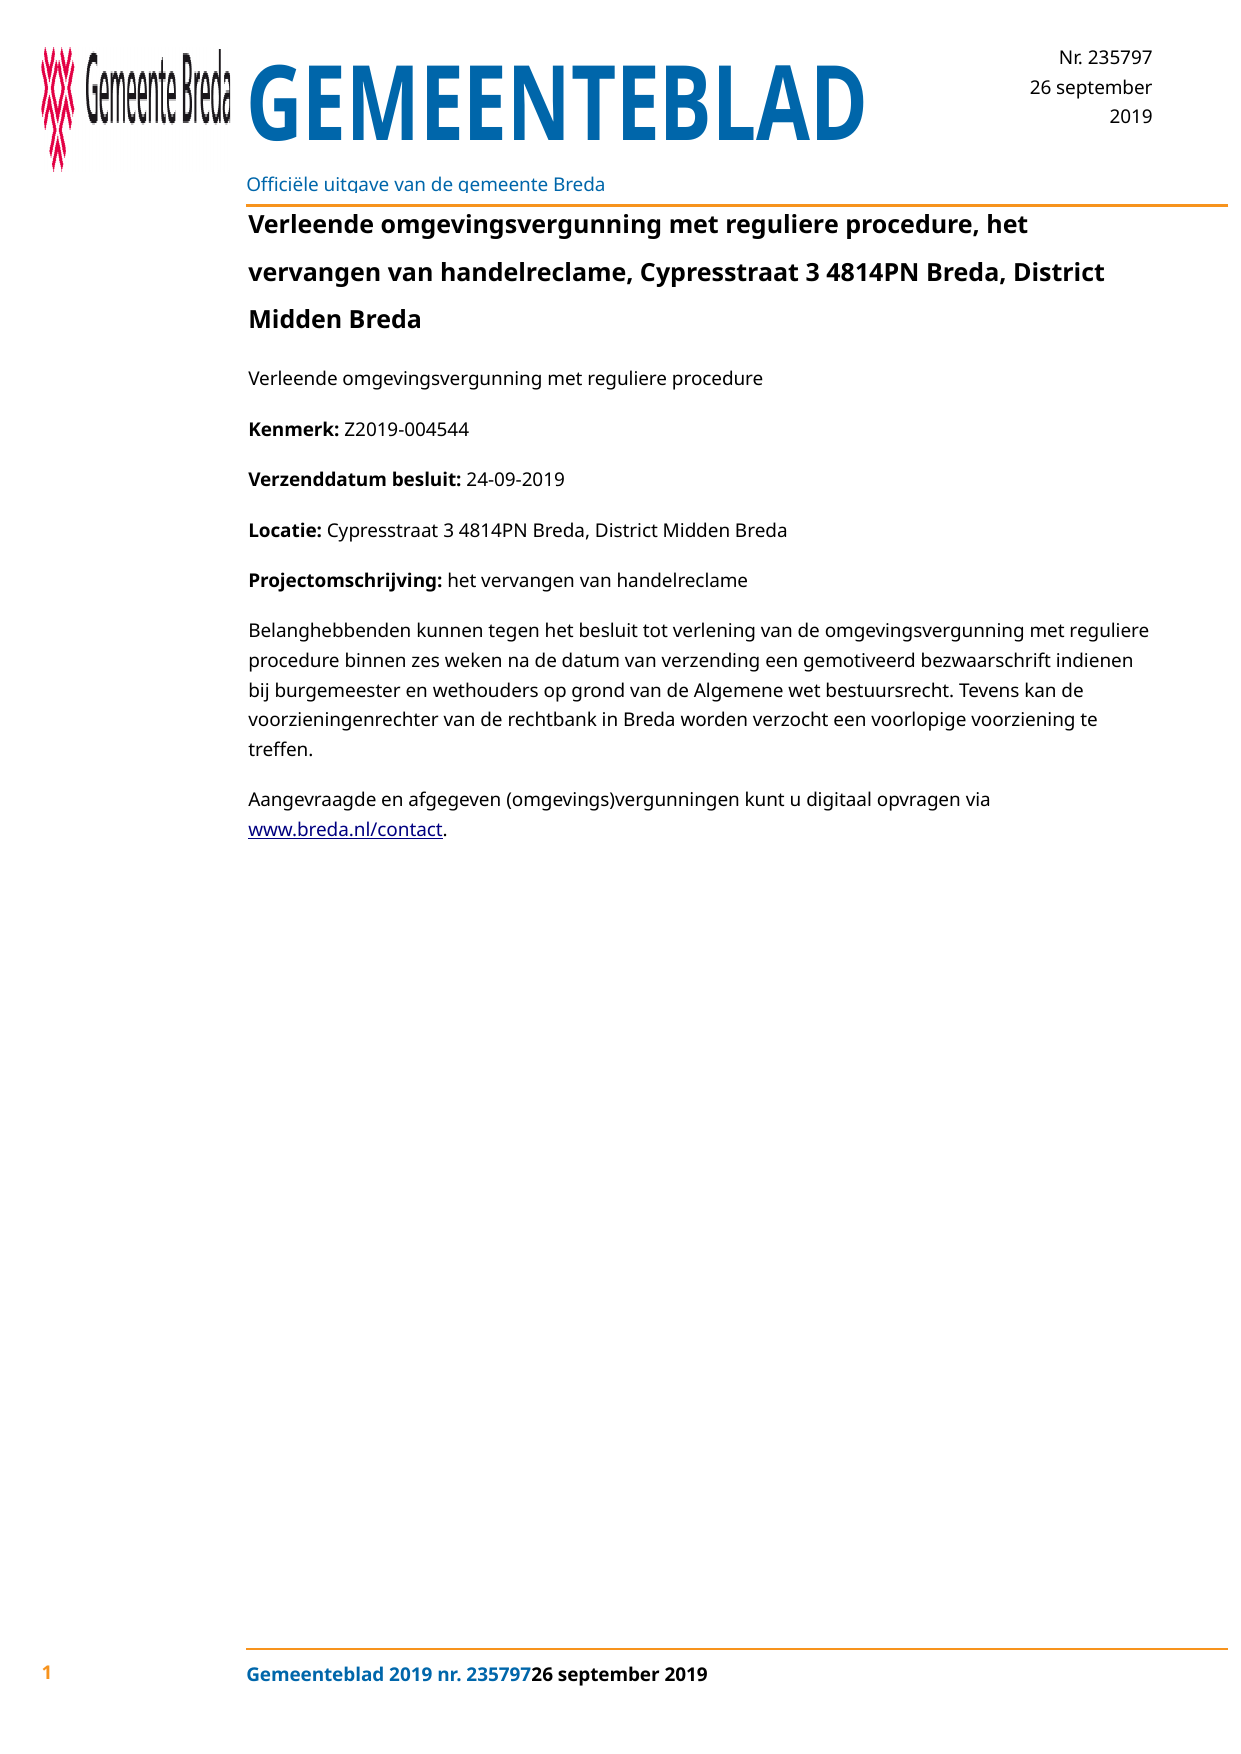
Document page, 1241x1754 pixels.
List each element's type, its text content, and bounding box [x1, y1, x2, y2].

text Verzenddatum besluit: 24-09-2019 [248, 466, 1152, 492]
text Kenmerk: Z2019-004544 [248, 416, 1152, 442]
text Verleende omgevingsvergunning met reguliere procedure, het vervangen van handelreclame, Cypresstraat 3 4814PN Breda, District Midden Breda [248, 207, 1152, 336]
text Locatie: Cypresstraat 3 4814PN Breda, District Midden Breda [248, 517, 1152, 542]
picture [41, 47, 231, 172]
text Verleende omgevingsvergunning met reguliere procedure [248, 366, 1152, 391]
text Projectomschrijving: het vervangen van handelreclame [248, 567, 1152, 593]
text Belanghebbenden kunnen tegen het besluit tot verlening van de omgevingsvergunning met reguliere procedure binnen zes weken na de datum van verzending een gemotiveerd bezwaarschrift indienen bij burgemeester en wethouders op grond van de Algemene wet bestuursrecht. Tevens kan de voorzieningenrechter van de rechtbank in Breda worden verzocht een voorlopige voorziening te treffen. [248, 618, 1152, 762]
text Aangevraagde en afgegeven (omgevings)vergunningen kunt u digitaal opvragen via www.breda.nl/contact. [248, 786, 1152, 842]
